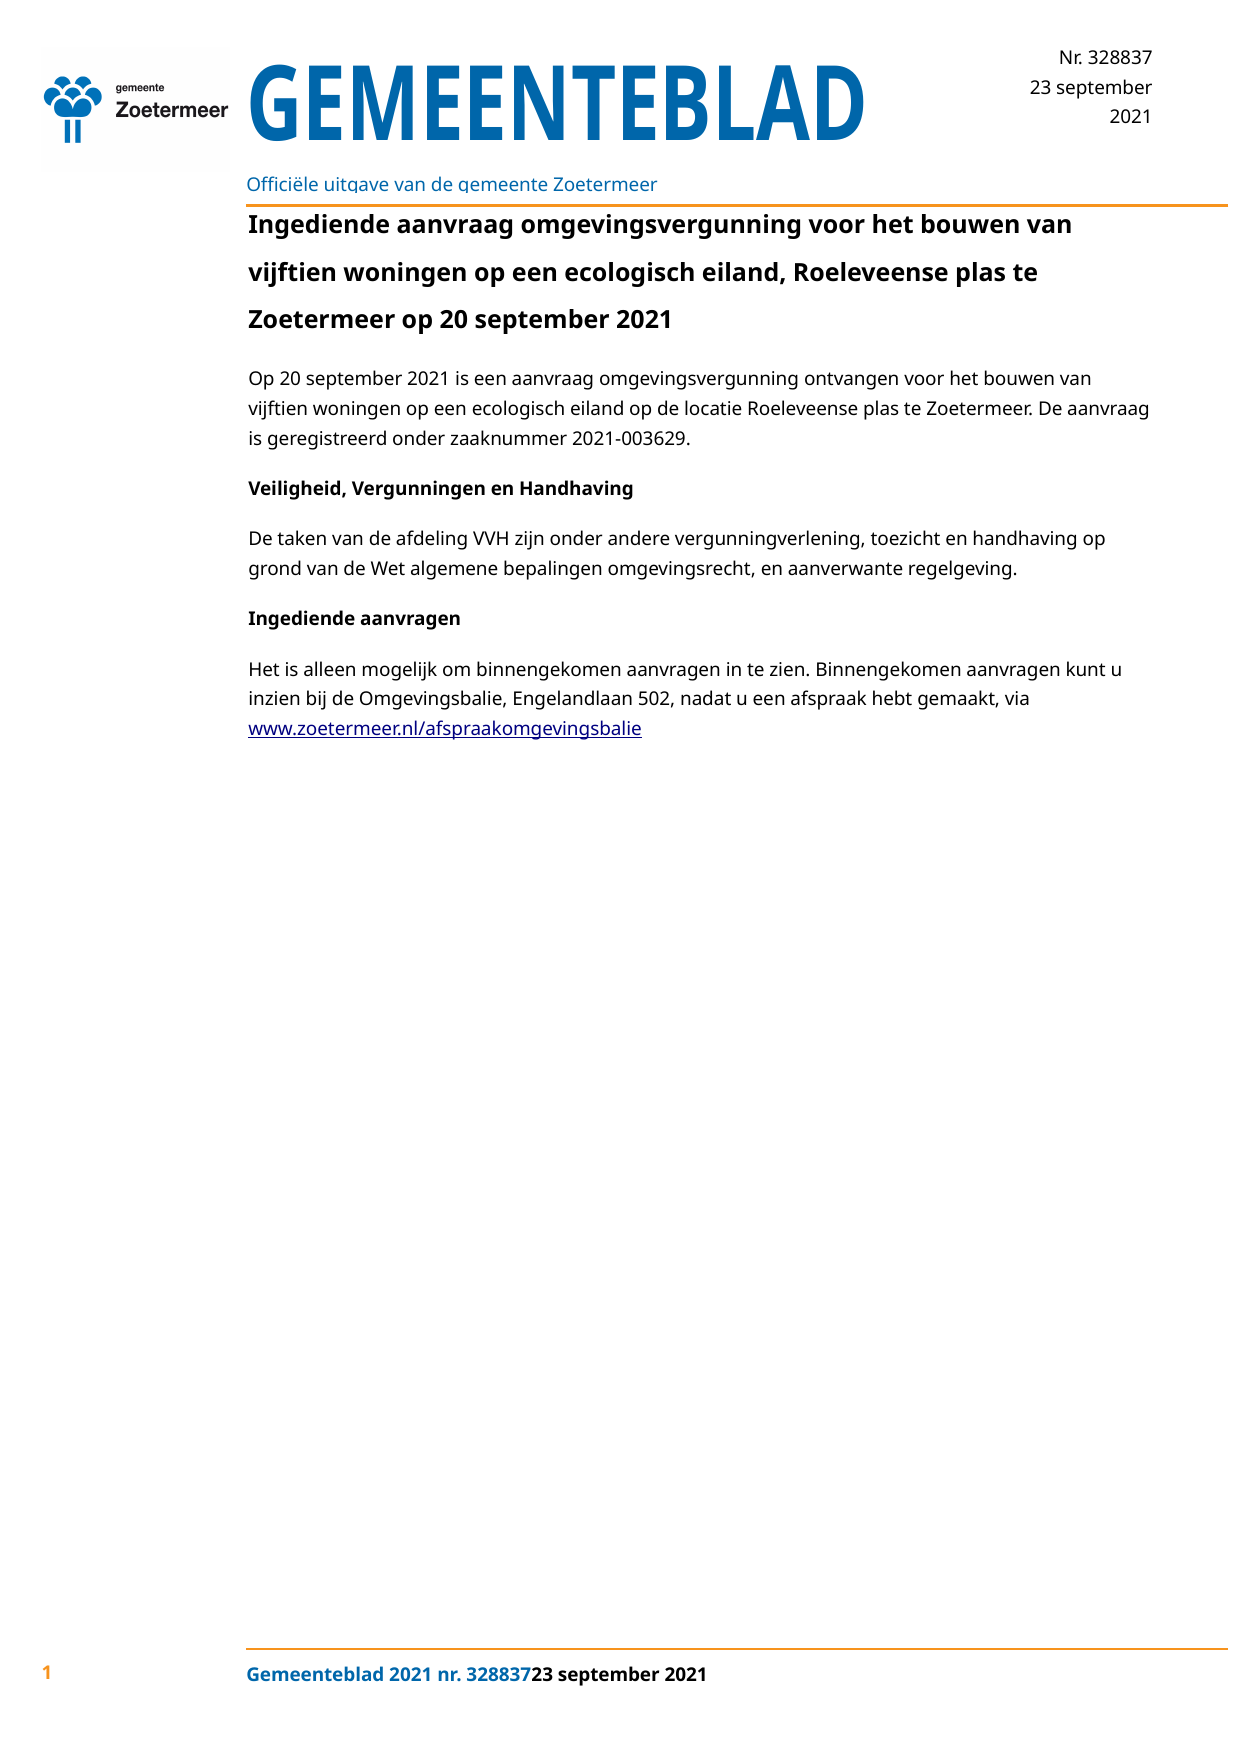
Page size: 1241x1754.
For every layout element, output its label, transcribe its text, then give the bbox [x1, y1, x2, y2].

text Op 20 september 2021 is een aanvraag omgevingsvergunning ontvangen voor het bouwen van vijftien woningen op een ecologisch eiland op de locatie Roeleveense plas te Zoetermeer. De aanvraag is geregistreerd onder zaaknummer 2021-003629. [248, 366, 1152, 450]
text De taken van de afdeling VVH zijn onder andere vergunningverlening, toezicht en handhaving op grond van de Wet algemene bepalingen omgevingsrecht, en aanverwante regelgeving. [248, 526, 1152, 581]
picture [41, 47, 231, 172]
text Het is alleen mogelijk om binnengekomen aanvragen in te zien. Binnengekomen aanvragen kunt u inzien bij de Omgevingsbalie, Engelandlaan 502, nadat u een afspraak hebt gemaakt, via www.zoetermeer.nl/afspraakomgevingsbalie [248, 656, 1152, 741]
text Ingediende aanvragen [248, 606, 1152, 631]
text Veiligheid, Vergunningen en Handhaving [248, 475, 1152, 501]
text Ingediende aanvraag omgevingsvergunning voor het bouwen van vijftien woningen op een ecologisch eiland, Roeleveense plas te Zoetermeer op 20 september 2021 [248, 207, 1152, 336]
